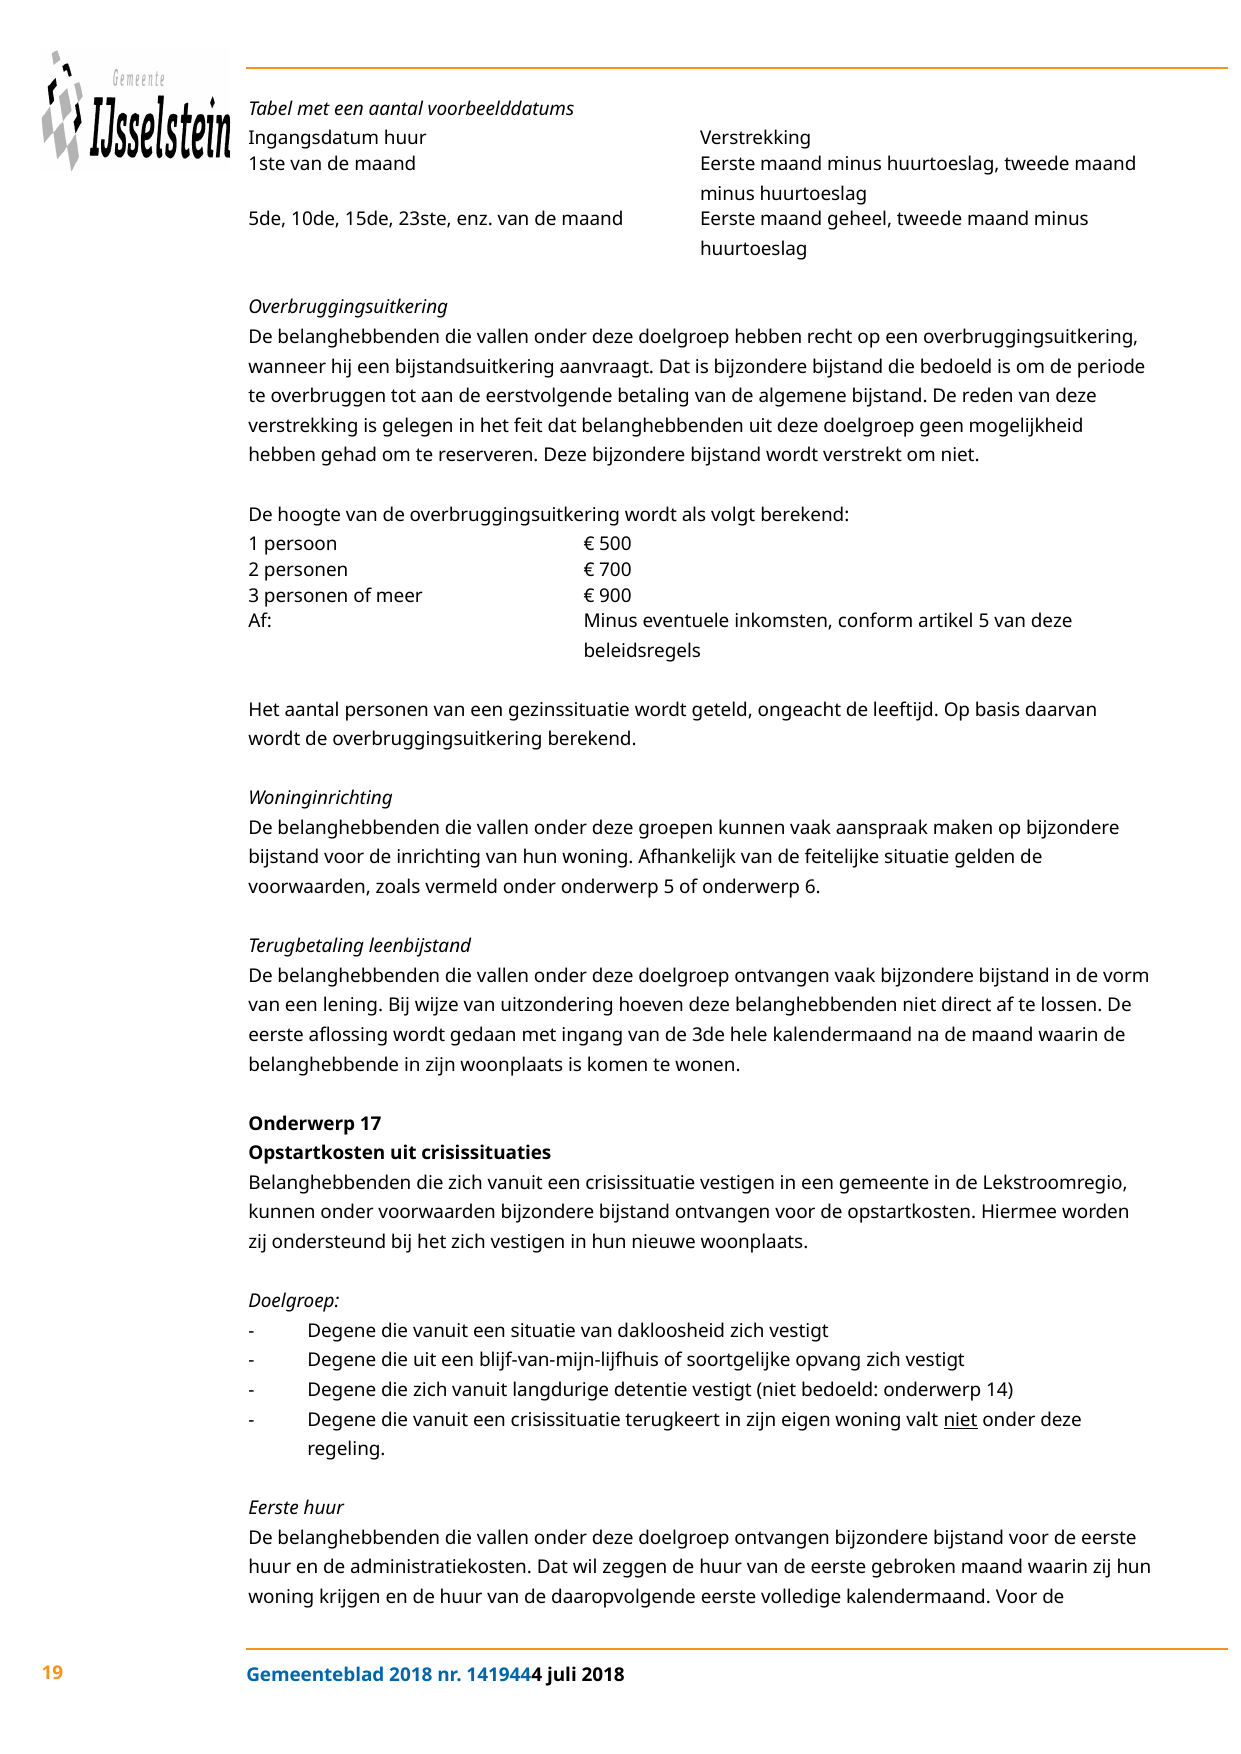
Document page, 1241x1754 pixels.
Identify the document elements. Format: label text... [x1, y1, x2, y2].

text Het aantal personen van een gezinssituatie wordt geteld, ongeacht de leeftijd. Op basis daarvan wordt de overbruggingsuitkering berekend. [248, 696, 1152, 751]
text De belanghebbenden die vallen onder deze groepen kunnen vaak aanspraak maken op bijzondere bijstand voor de inrichting van hun woning. Afhankelijk van de feitelijke situatie gelden de voorwaarden, zoals vermeld onder onderwerp 5 of onderwerp 6. [248, 814, 1152, 899]
text De hoogte van de overbruggingsuitkering wordt als volgt berekend: [248, 501, 1152, 526]
text Onderwerp 17 [248, 1110, 1152, 1136]
picture [41, 47, 231, 172]
table_cell Eerste maand geheel, tweede maand minus huurtoeslag [700, 206, 1152, 261]
table_cell € 700 [583, 556, 1152, 582]
table_cell 5de, 10de, 15de, 23ste, enz. van de maand [248, 206, 700, 261]
text Terugbetaling leenbijstand [248, 932, 1152, 958]
text Belanghebbenden die zich vanuit een crisissituatie vestigen in een gemeente in de Lekstroomregio, kunnen onder voorwaarden bijzondere bijstand ontvangen voor de opstartkosten. Hiermee worden zij ondersteund bij het zich vestigen in hun nieuwe woonplaats. [248, 1169, 1152, 1254]
list Degene die uit een blijf-van-mijn-lijfhuis of soortgelijke opvang zich vestigt [248, 1347, 1152, 1372]
table_cell 3 personen of meer [248, 582, 583, 608]
list Degene die zich vanuit langdurige detentie vestigt (niet bedoeld: onderwerp 14) [248, 1376, 1152, 1402]
text Overbruggingsuitkering [248, 294, 1152, 319]
table_header Verstrekking [700, 125, 1152, 150]
table_cell € 900 [583, 582, 1152, 608]
list Degene die vanuit een situatie van dakloosheid zich vestigt [248, 1317, 1152, 1343]
list Degene die vanuit een crisissituatie terugkeert in zijn eigen woning valt niet onder deze regeling. [248, 1406, 1152, 1461]
table_cell 1ste van de maand [248, 150, 700, 206]
table_header 1 persoon [248, 530, 583, 556]
text Opstartkosten uit crisissituaties [248, 1139, 1152, 1165]
text Eerste huur [248, 1494, 1152, 1520]
table_cell Eerste maand minus huurtoeslag, tweede maand minus huurtoeslag [700, 150, 1152, 206]
table_cell Af: [248, 608, 583, 663]
text Tabel met een aantal voorbeelddatums [248, 95, 1152, 121]
table_header € 500 [583, 530, 1152, 556]
table_cell 2 personen [248, 556, 583, 582]
text De belanghebbenden die vallen onder deze doelgroep ontvangen bijzondere bijstand voor de eerste huur en de administratiekosten. Dat wil zeggen de huur van de eerste gebroken maand waarin zij hun woning krijgen en de huur van de daaropvolgende eerste volledige kalendermaand. Voor de [248, 1524, 1152, 1609]
text Woninginrichting [248, 784, 1152, 810]
text De belanghebbenden die vallen onder deze doelgroep ontvangen vaak bijzondere bijstand in de vorm van een lening. Bij wijze van uitzondering hoeven deze belanghebbenden niet direct af te lossen. De eerste aflossing wordt gedaan met ingang van de 3de hele kalendermaand na de maand waarin de belanghebbende in zijn woonplaats is komen te wonen. [248, 962, 1152, 1076]
text De belanghebbenden die vallen onder deze doelgroep hebben recht op een overbruggingsuitkering, wanneer hij een bijstandsuitkering aanvraagt. Dat is bijzondere bijstand die bedoeld is om de periode te overbruggen tot aan de eerstvolgende betaling van de algemene bijstand. De reden van deze verstrekking is gelegen in het feit dat belanghebbenden uit deze doelgroep geen mogelijkheid hebben gehad om te reserveren. Deze bijzondere bijstand wordt verstrekt om niet. [248, 323, 1152, 467]
table_cell Minus eventuele inkomsten, conform artikel 5 van deze beleidsregels [583, 608, 1152, 663]
table_header Ingangsdatum huur [248, 125, 700, 150]
text Doelgroep: [248, 1287, 1152, 1313]
